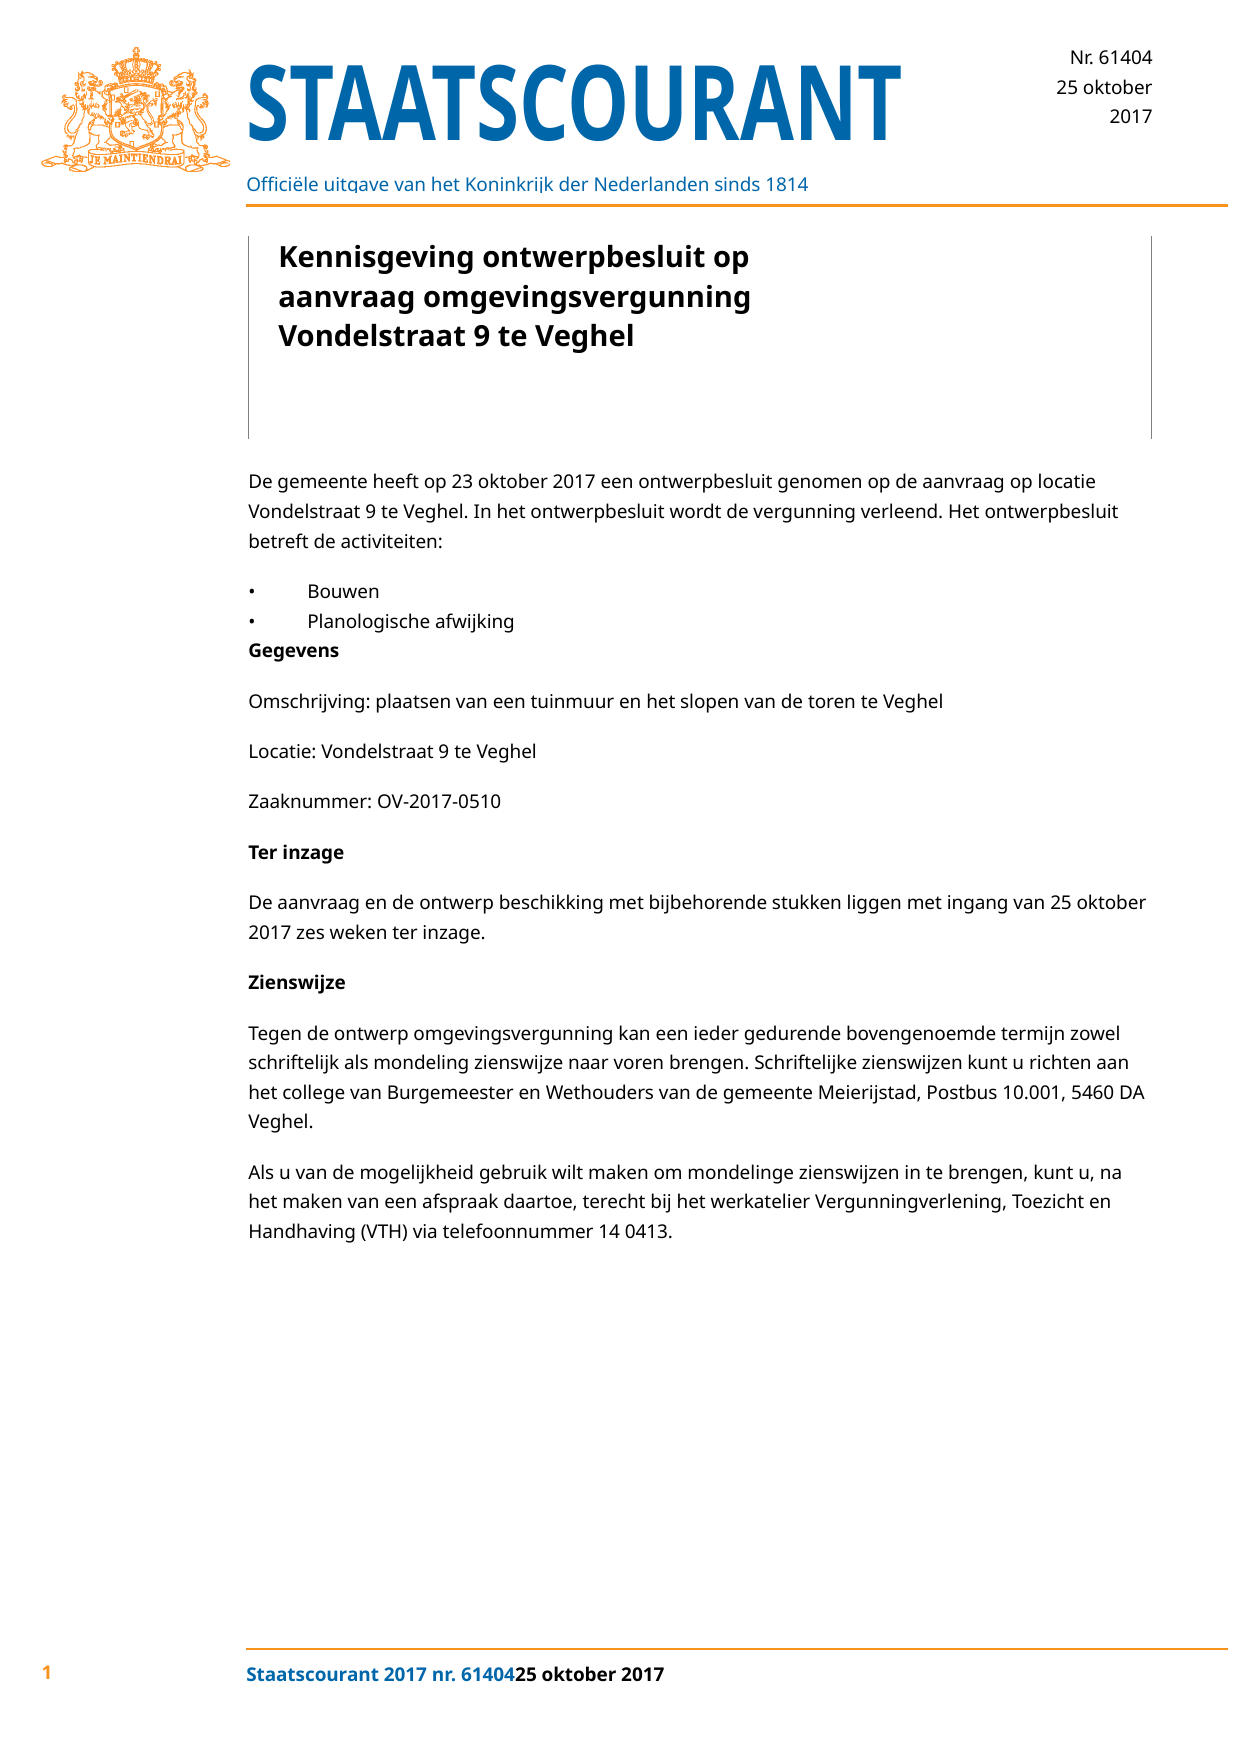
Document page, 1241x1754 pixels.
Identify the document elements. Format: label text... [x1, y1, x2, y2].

table_header [850, 414, 1151, 439]
picture [912, 236, 1090, 414]
text Ter inzage [248, 839, 1152, 865]
text Locatie: Vondelstraat 9 te Veghel [248, 738, 1152, 764]
text De aanvraag en de ontwerp beschikking met bijbehorende stukken liggen met ingang van 25 oktober 2017 zes weken ter inzage. [248, 889, 1152, 945]
text Zienswijze [248, 969, 1152, 995]
list Bouwen [248, 578, 1152, 604]
picture [41, 47, 231, 172]
list Planologische afwijking [248, 608, 1152, 633]
text Omschrijving: plaatsen van een tuinmuur en het slopen van de toren te Veghel [248, 688, 1152, 713]
table_header [850, 236, 912, 413]
table_header [1090, 236, 1151, 413]
text De gemeente heeft op 23 oktober 2017 een ontwerpbesluit genomen op de aanvraag op locatie Vondelstraat 9 te Veghel. In het ontwerpbesluit wordt de vergunning verleend. Het ontwerpbesluit betreft de activiteiten: [248, 469, 1152, 553]
text Tegen de ontwerp omgevingsvergunning kan een ieder gedurende bovengenoemde termijn zowel schriftelijk als mondeling zienswijze naar voren brengen. Schriftelijke zienswijzen kunt u richten aan het college van Burgemeester en Wethouders van de gemeente Meierijstad, Postbus 10.001, 5460 DA Veghel. [248, 1020, 1152, 1134]
table_header Kennisgeving ontwerpbesluit op aanvraag omgevingsvergunning Vondelstraat 9 te Veghel [249, 236, 850, 439]
text Gegevens [248, 637, 1152, 663]
text Als u van de mogelijkheid gebruik wilt maken om mondelinge zienswijzen in te brengen, kunt u, na het maken van een afspraak daartoe, terecht bij het werkatelier Vergunningverlening, Toezicht en Handhaving (VTH) via telefoonnummer 14 0413. [248, 1159, 1152, 1244]
text Zaaknummer: OV-2017-0510 [248, 789, 1152, 814]
